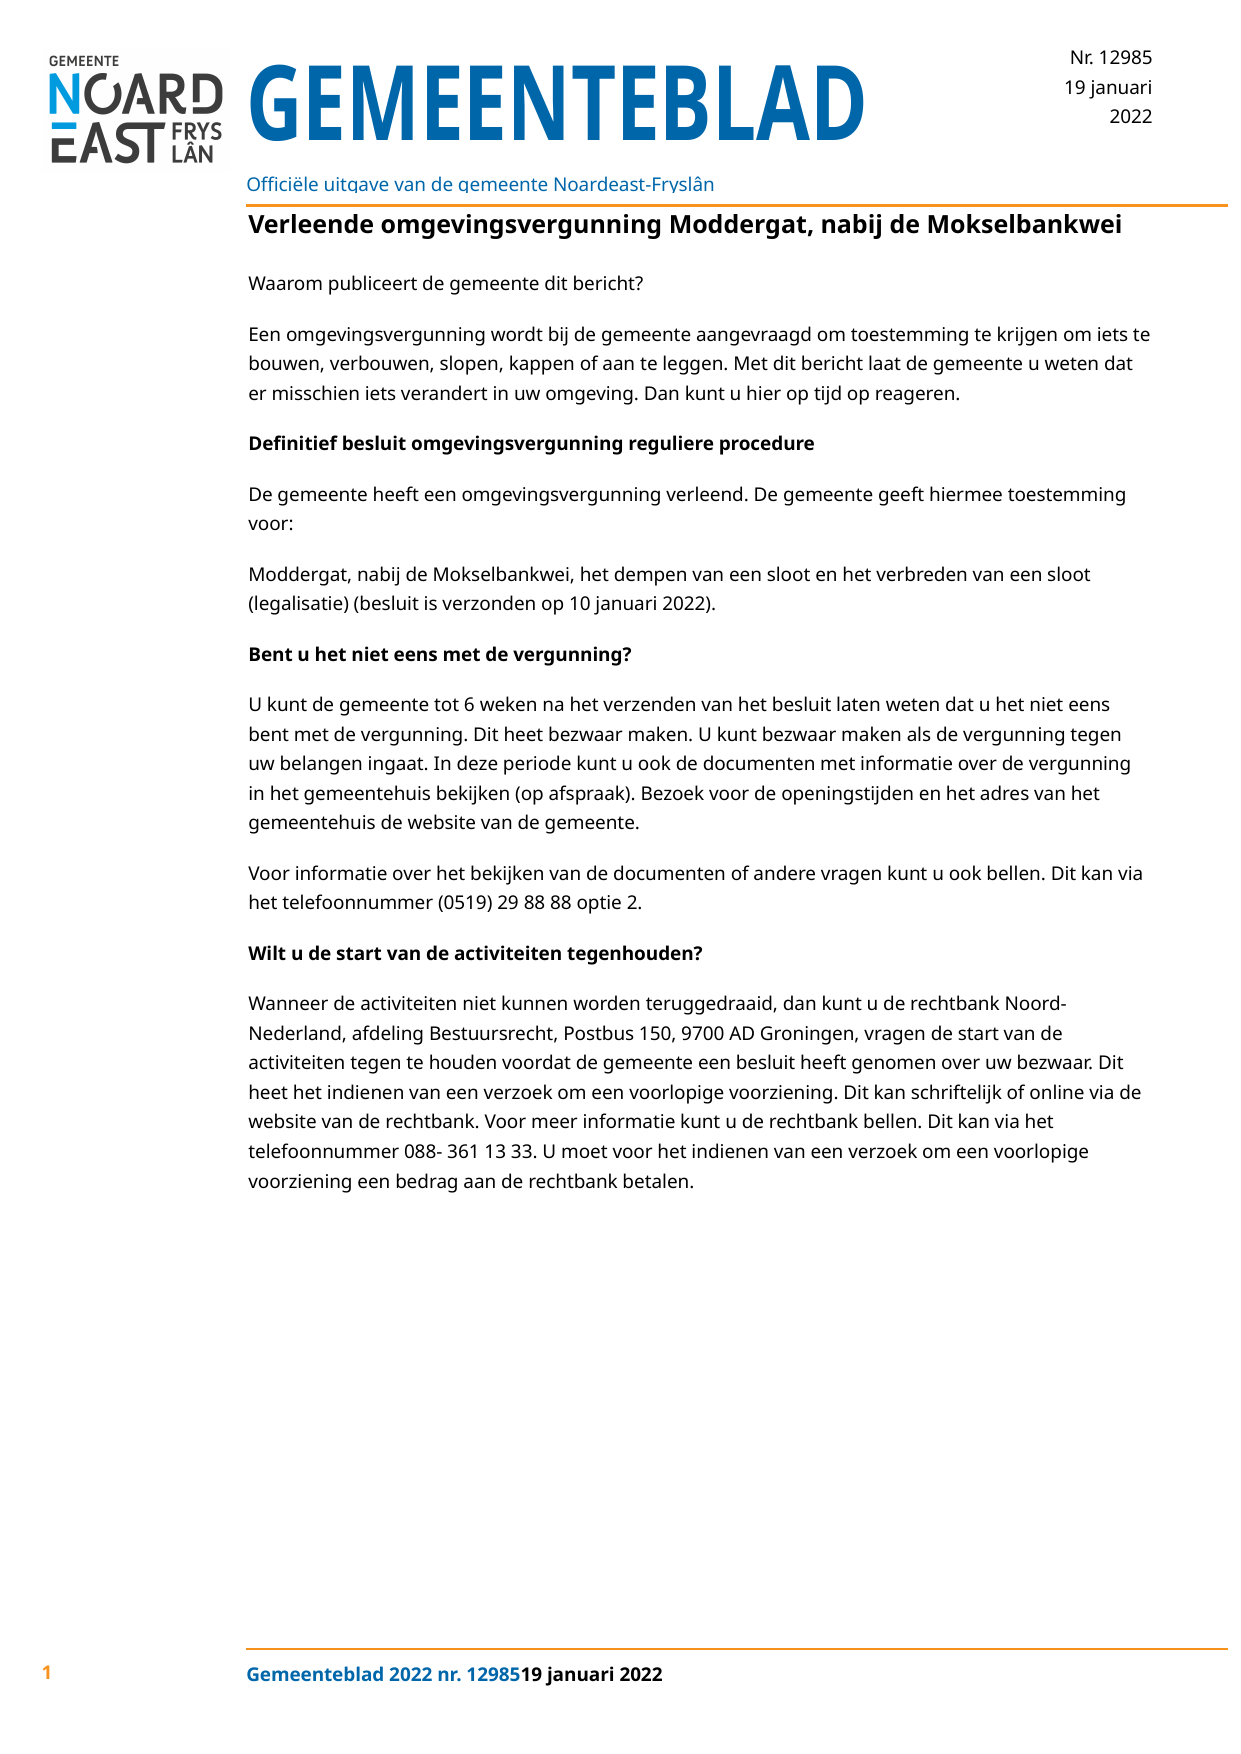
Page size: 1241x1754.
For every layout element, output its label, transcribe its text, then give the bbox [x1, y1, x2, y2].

text U kunt de gemeente tot 6 weken na het verzenden van het besluit laten weten dat u het niet eens bent met de vergunning. Dit heet bezwaar maken. U kunt bezwaar maken als de vergunning tegen uw belangen ingaat. In deze periode kunt u ook de documenten met informatie over de vergunning in het gemeentehuis bekijken (op afspraak). Bezoek voor de openingstijden en het adres van het gemeentehuis de website van de gemeente. [248, 691, 1152, 835]
picture [41, 47, 231, 172]
text Een omgevingsvergunning wordt bij de gemeente aangevraagd om toestemming te krijgen om iets te bouwen, verbouwen, slopen, kappen of aan te leggen. Met dit bericht laat de gemeente u weten dat er misschien iets verandert in uw omgeving. Dan kunt u hier op tijd op reageren. [248, 321, 1152, 406]
text Moddergat, nabij de Mokselbankwei, het dempen van een sloot en het verbreden van een sloot (legalisatie) (besluit is verzonden op 10 januari 2022). [248, 561, 1152, 616]
text Definitief besluit omgevingsvergunning reguliere procedure [248, 430, 1152, 456]
text Waarom publiceert de gemeente dit bericht? [248, 270, 1152, 296]
text Voor informatie over het bekijken van de documenten of andere vragen kunt u ook bellen. Dit kan via het telefoonnummer (0519) 29 88 88 optie 2. [248, 860, 1152, 915]
text Bent u het niet eens met de vergunning? [248, 641, 1152, 666]
text Wilt u de start van de activiteiten tegenhouden? [248, 940, 1152, 966]
text De gemeente heeft een omgevingsvergunning verleend. De gemeente geeft hiermee toestemming voor: [248, 481, 1152, 536]
text Wanneer de activiteiten niet kunnen worden teruggedraaid, dan kunt u de rechtbank Noord-Nederland, afdeling Bestuursrecht, Postbus 150, 9700 AD Groningen, vragen de start van de activiteiten tegen te houden voordat de gemeente een besluit heeft genomen over uw bezwaar. Dit heet het indienen van een verzoek om een voorlopige voorziening. Dit kan schriftelijk of online via de website van de rechtbank. Voor meer informatie kunt u de rechtbank bellen. Dit kan via het telefoonnummer 088- 361 13 33. U moet voor het indienen van een verzoek om een voorlopige voorziening een bedrag aan de rechtbank betalen. [248, 990, 1152, 1193]
text Verleende omgevingsvergunning Moddergat, nabij de Mokselbankwei [248, 207, 1152, 241]
